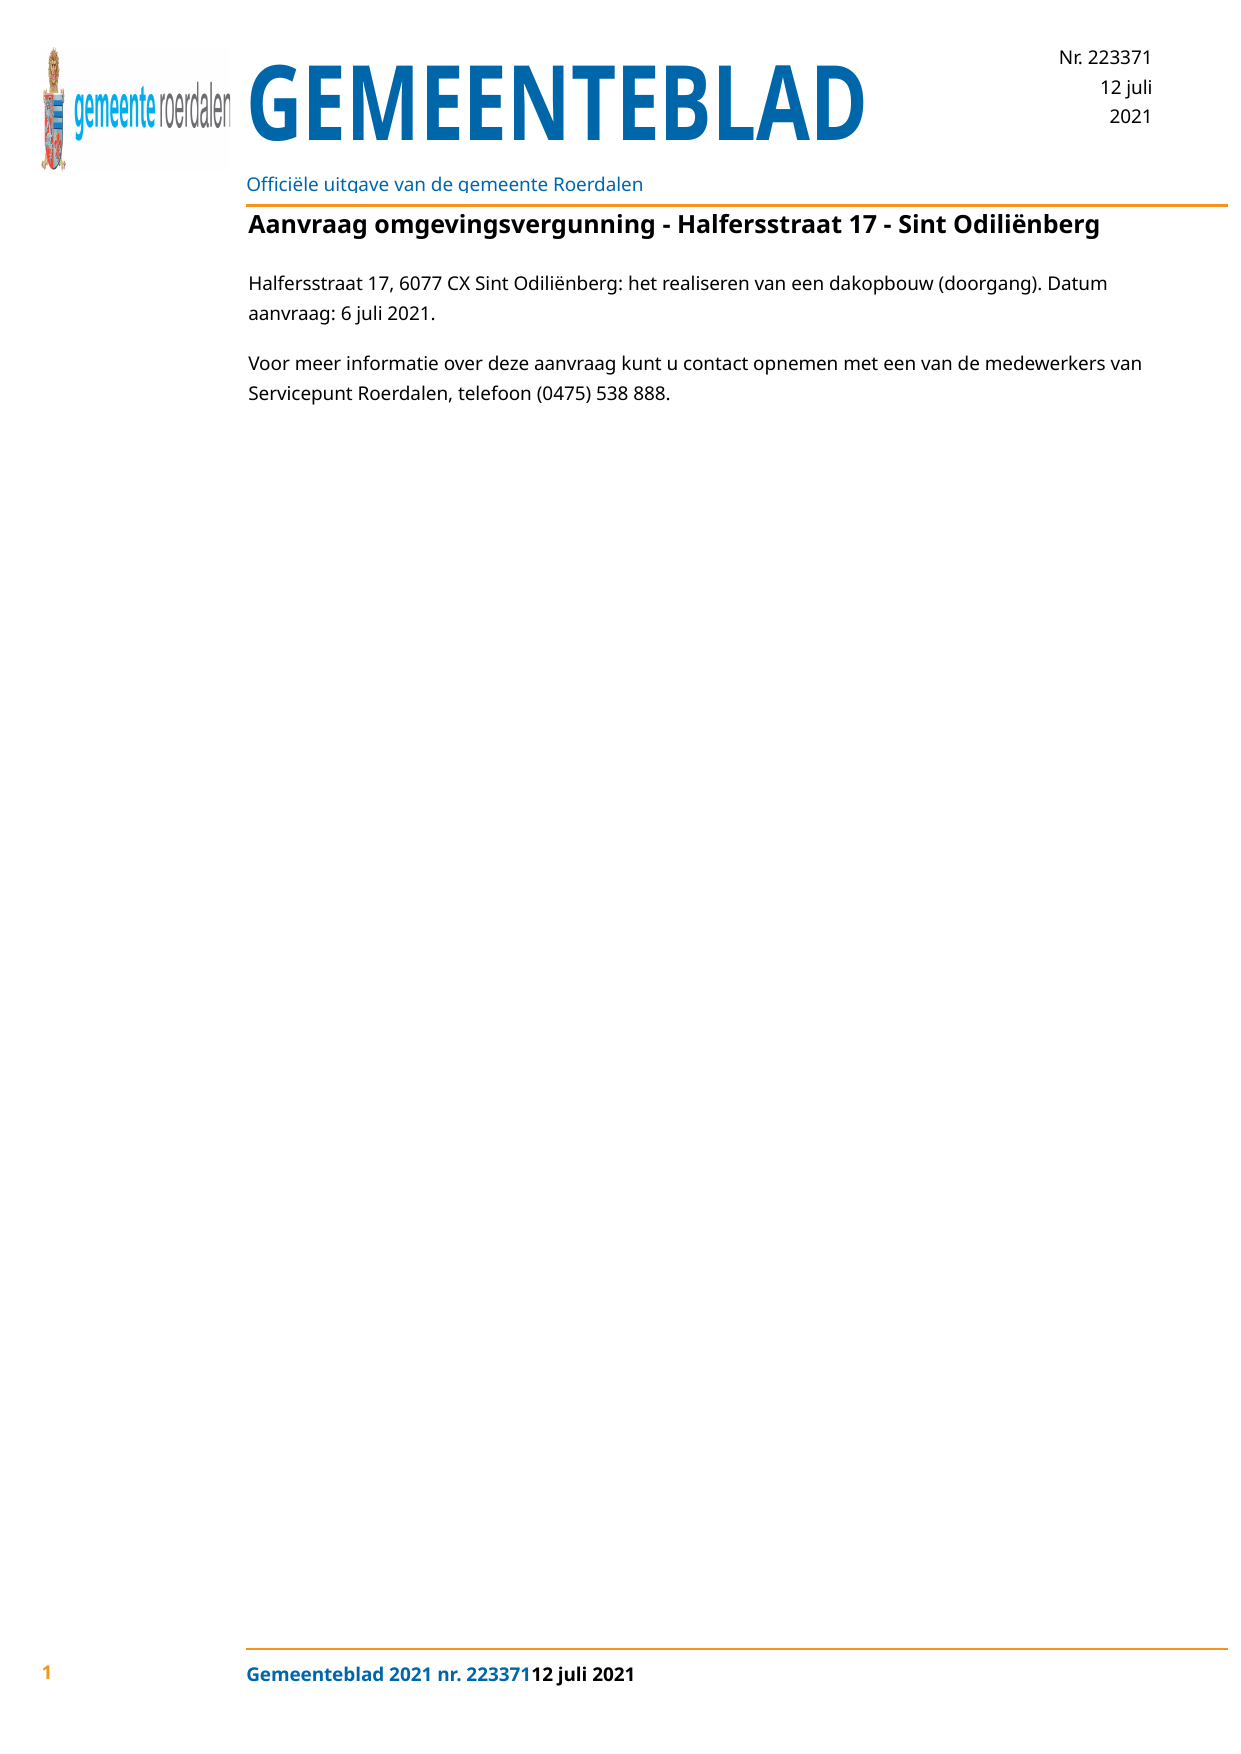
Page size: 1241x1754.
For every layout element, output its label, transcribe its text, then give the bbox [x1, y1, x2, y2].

picture [41, 47, 231, 172]
text Aanvraag omgevingsvergunning - Halfersstraat 17 - Sint Odiliënberg [248, 207, 1152, 241]
text Halfersstraat 17, 6077 CX Sint Odiliënberg: het realiseren van een dakopbouw (doorgang). Datum aanvraag: 6 juli 2021. [248, 270, 1152, 326]
text Voor meer informatie over deze aanvraag kunt u contact opnemen met een van de medewerkers van Servicepunt Roerdalen, telefoon (0475) 538 888. [248, 350, 1152, 406]
